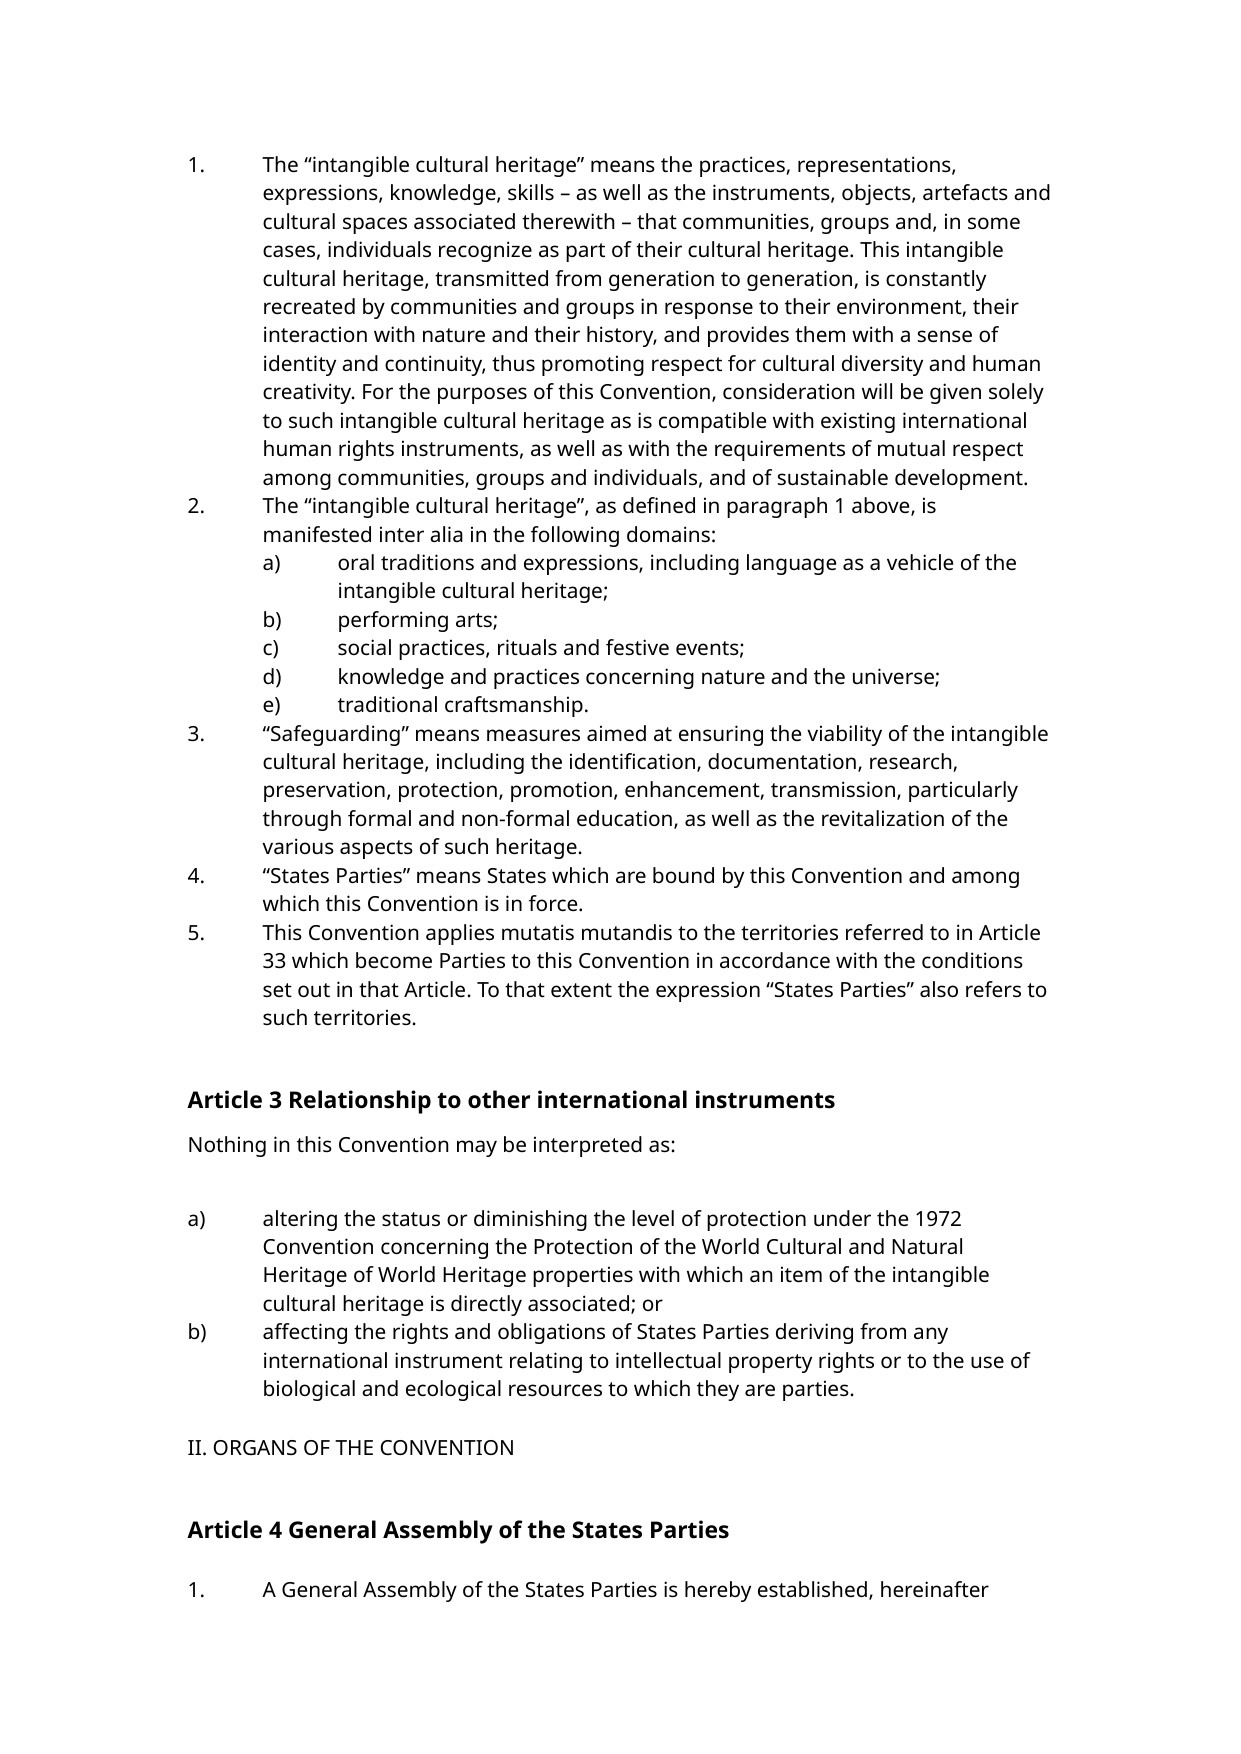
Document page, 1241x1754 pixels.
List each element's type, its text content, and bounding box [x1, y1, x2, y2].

list social practices, rituals and festive events; [262, 633, 1053, 662]
list knowledge and practices concerning nature and the universe; [262, 662, 1053, 690]
list performing arts; [262, 605, 1053, 633]
list altering the status or diminishing the level of protection under the 1972 Convention concerning the Protection of the World Cultural and Natural Heritage of World Heritage properties with which an item of the intangible cultural heritage is directly associated; or [187, 1204, 1053, 1317]
list The “intangible cultural heritage” means the practices, representations, expressions, knowledge, skills – as well as the instruments, objects, artefacts and cultural spaces associated therewith – that communities, groups and, in some cases, individuals recognize as part of their cultural heritage. This intangible cultural heritage, transmitted from generation to generation, is constantly recreated by communities and groups in response to their environment, their interaction with nature and their history, and provides them with a sense of identity and continuity, thus promoting respect for cultural diversity and human creativity. For the purposes of this Convention, consideration will be given solely to such intangible cultural heritage as is compatible with existing international human rights instruments, as well as with the requirements of mutual respect among communities, groups and individuals, and of sustainable development. [187, 150, 1053, 491]
subtitle Article 4 General Assembly of the States Parties [187, 1514, 1053, 1545]
list affecting the rights and obligations of States Parties deriving from any international instrument relating to intellectual property rights or to the use of biological and ecological resources to which they are parties. [187, 1317, 1053, 1403]
text Nothing in this Convention may be interpreted as: [187, 1130, 1053, 1159]
list The “intangible cultural heritage”, as defined in paragraph 1 above, is manifested inter alia in the following domains: [187, 491, 1053, 548]
list “States Parties” means States which are bound by this Convention and among which this Convention is in force. [187, 861, 1053, 918]
subtitle II. ORGANS OF THE CONVENTION [187, 1433, 1053, 1461]
list This Convention applies mutatis mutandis to the territories referred to in Article 33 which become Parties to this Convention in accordance with the conditions set out in that Article. To that extent the expression “States Parties” also refers to such territories. [187, 918, 1053, 1032]
list A General Assembly of the States Parties is hereby established, hereinafter [187, 1575, 1053, 1603]
list traditional craftsmanship. [262, 690, 1053, 719]
list oral traditions and expressions, including language as a vehicle of the intangible cultural heritage; [262, 548, 1053, 605]
list “Safeguarding” means measures aimed at ensuring the viability of the intangible cultural heritage, including the identification, documentation, research, preservation, protection, promotion, enhancement, transmission, particularly through formal and non-formal education, as well as the revitalization of the various aspects of such heritage. [187, 719, 1053, 861]
subtitle Article 3 Relationship to other international instruments [187, 1084, 1053, 1115]
